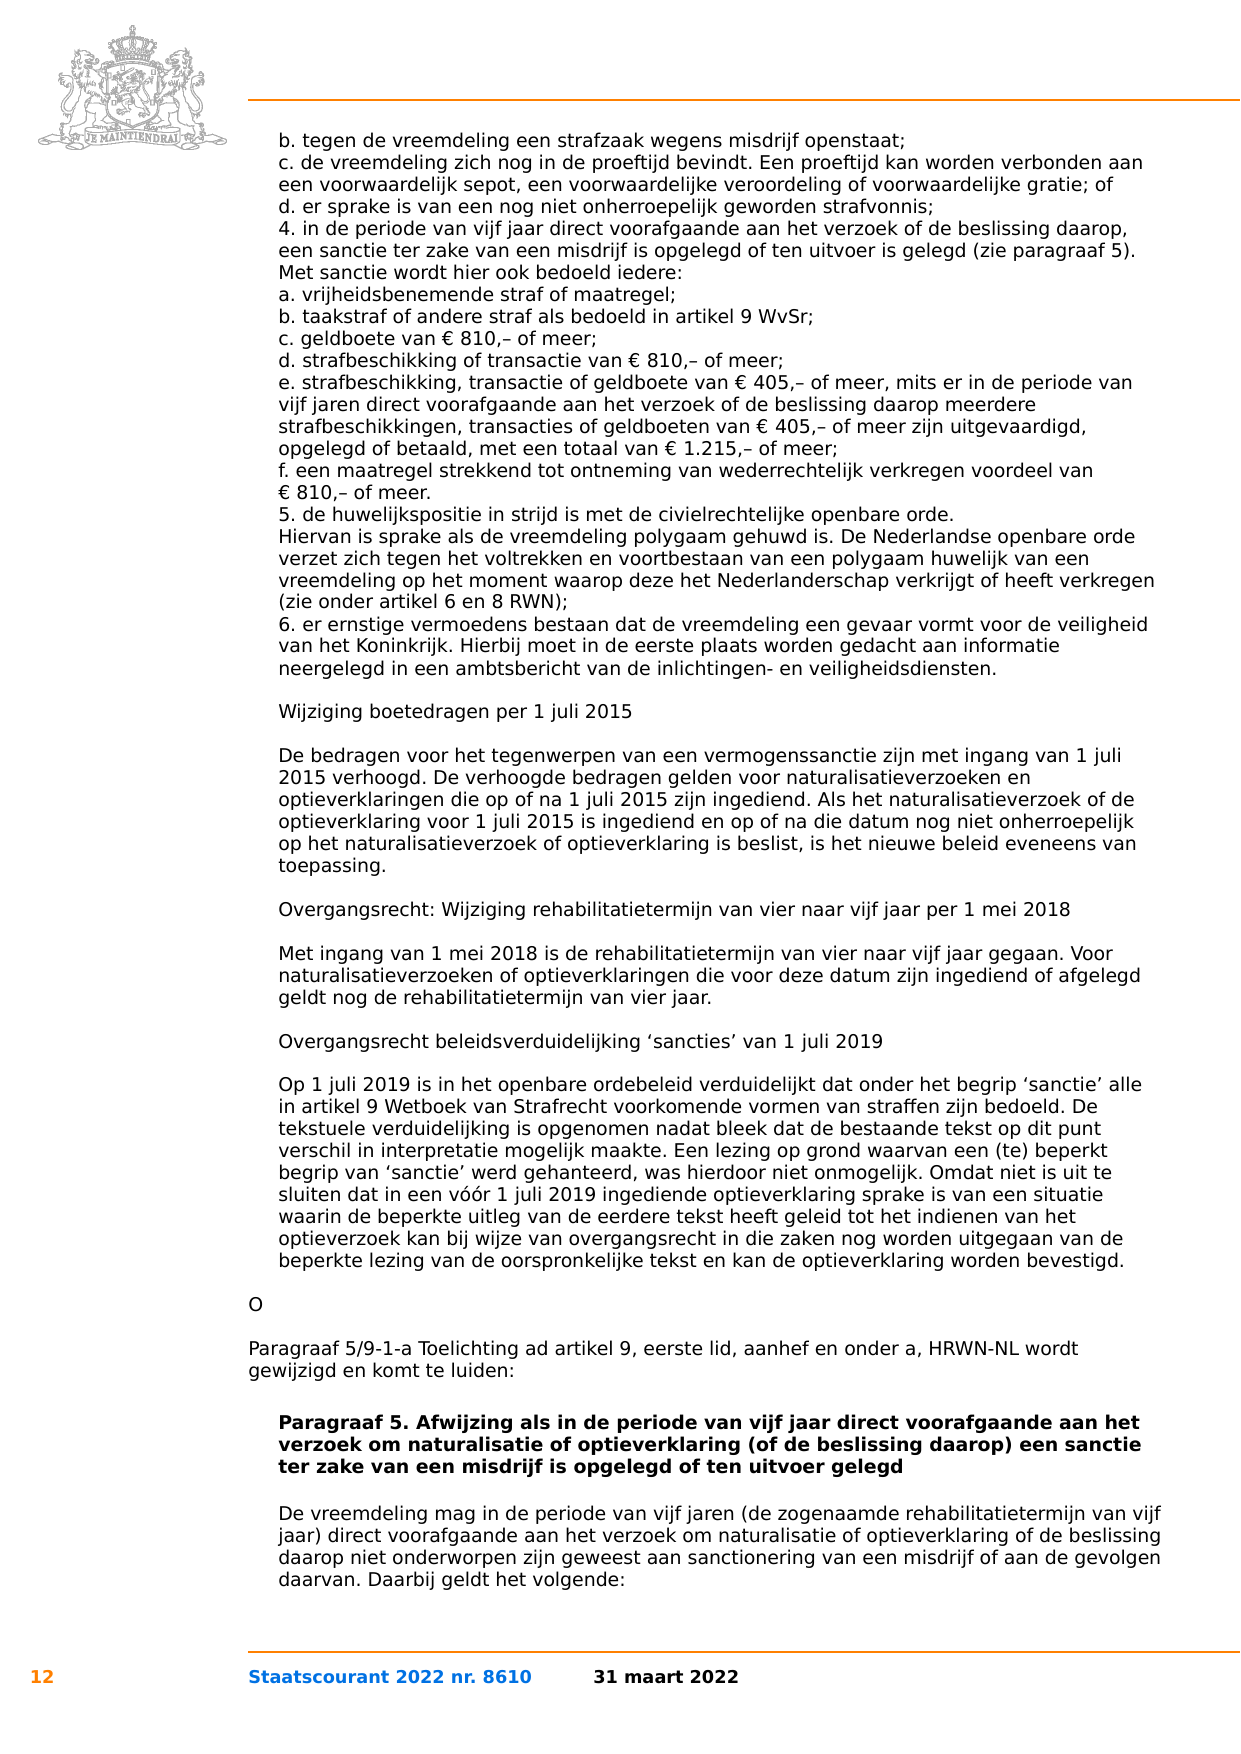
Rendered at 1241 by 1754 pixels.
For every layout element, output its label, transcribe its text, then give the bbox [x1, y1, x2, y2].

subtitle Overgangsrecht beleidsverduidelijking ‘sancties’ van 1 juli 2019 [278, 1031, 1163, 1052]
picture [38, 25, 227, 150]
text b. taakstraf of andere straf als bedoeld in artikel 9 WvSr; [278, 306, 1163, 328]
text 4. in de periode van vijf jaar direct voorafgaande aan het verzoek of de beslissing daarop, een sanctie ter zake van een misdrijf is opgelegd of ten uitvoer is gelegd (zie paragraaf 5). Met sanctie wordt hier ook bedoeld iedere: [278, 218, 1163, 284]
text Hiervan is sprake als de vreemdeling polygaam gehuwd is. De Nederlandse openbare orde verzet zich tegen het voltrekken en voortbestaan van een polygaam huwelijk van een vreemdeling op het moment waarop deze het Nederlanderschap verkrijgt of heeft verkregen (zie onder artikel 6 en 8 RWN); [278, 526, 1163, 613]
text 6. er ernstige vermoedens bestaan dat de vreemdeling een gevaar vormt voor de veiligheid van het Koninkrijk. Hierbij moet in de eerste plaats worden gedacht aan informatie neergelegd in een ambtsbericht van de inlichtingen- en veiligheidsdiensten. [278, 613, 1163, 679]
text Op 1 juli 2019 is in het openbare ordebeleid verduidelijkt dat onder het begrip ‘sanctie’ alle in artikel 9 Wetboek van Strafrecht voorkomende vormen van straffen zijn bedoeld. De tekstuele verduidelijking is opgenomen nadat bleek dat de bestaande tekst op dit punt verschil in interpretatie mogelijk maakte. Een lezing op grond waarvan een (te) beperkt begrip van ‘sanctie’ werd gehanteerd, was hierdoor niet onmogelijk. Omdat niet is uit te sluiten dat in een vóór 1 juli 2019 ingediende optieverklaring sprake is van een situatie waarin de beperkte uitleg van de eerdere tekst heeft geleid tot het indienen van het optieverzoek kan bij wijze van overgangsrecht in die zaken nog worden uitgegaan van de beperkte lezing van de oorspronkelijke tekst en kan de optieverklaring worden bevestigd. [278, 1074, 1163, 1272]
text d. er sprake is van een nog niet onherroepelijk geworden strafvonnis; [278, 196, 1163, 218]
text c. de vreemdeling zich nog in de proeftijd bevindt. Een proeftijd kan worden verbonden aan een voorwaardelijk sepot, een voorwaardelijke veroordeling of voorwaardelijke gratie; of [278, 152, 1163, 196]
text Met ingang van 1 mei 2018 is de rehabilitatietermijn van vier naar vijf jaar gegaan. Voor naturalisatieverzoeken of optieverklaringen die voor deze datum zijn ingediend of afgelegd geldt nog de rehabilitatietermijn van vier jaar. [278, 943, 1163, 1009]
text d. strafbeschikking of transactie van € 810,– of meer; [278, 350, 1163, 372]
subtitle Paragraaf 5. Afwijzing als in de periode van vijf jaar direct voorafgaande aan het verzoek om naturalisatie of optieverklaring (of de beslissing daarop) een sanctie ter zake van een misdrijf is opgelegd of ten uitvoer gelegd [278, 1412, 1163, 1478]
text De vreemdeling mag in de periode van vijf jaren (de zogenaamde rehabilitatietermijn van vijf jaar) direct voorafgaande aan het verzoek om naturalisatie of optieverklaring of de beslissing daarop niet onderworpen zijn geweest aan sanctionering van een misdrijf of aan de gevolgen daarvan. Daarbij geldt het volgende: [278, 1503, 1163, 1591]
subtitle Wijziging boetedragen per 1 juli 2015 [278, 701, 1163, 723]
text f. een maatregel strekkend tot ontneming van wederrechtelijk verkregen voordeel van € 810,– of meer. [278, 459, 1163, 503]
text e. strafbeschikking, transactie of geldboete van € 405,– of meer, mits er in de periode van vijf jaren direct voorafgaande aan het verzoek of de beslissing daarop meerdere strafbeschikkingen, transacties of geldboeten van € 405,– of meer zijn uitgevaardigd, opgelegd of betaald, met een totaal van € 1.215,– of meer; [278, 372, 1163, 459]
text 5. de huwelijkspositie in strijd is met de civielrechtelijke openbare orde. [278, 503, 1163, 526]
text O [248, 1294, 1163, 1316]
text c. geldboete van € 810,– of meer; [278, 328, 1163, 350]
subtitle Overgangsrecht: Wijziging rehabilitatietermijn van vier naar vijf jaar per 1 mei 2018 [278, 899, 1163, 921]
text a. vrijheidsbenemende straf of maatregel; [278, 284, 1163, 306]
text b. tegen de vreemdeling een strafzaak wegens misdrijf openstaat; [278, 130, 1163, 152]
text De bedragen voor het tegenwerpen van een vermogenssanctie zijn met ingang van 1 juli 2015 verhoogd. De verhoogde bedragen gelden voor naturalisatieverzoeken en optieverklaringen die op of na 1 juli 2015 zijn ingediend. Als het naturalisatieverzoek of de optieverklaring voor 1 juli 2015 is ingediend en op of na die datum nog niet onherroepelijk op het naturalisatieverzoek of optieverklaring is beslist, is het nieuwe beleid eveneens van toepassing. [278, 745, 1163, 877]
text Paragraaf 5/9-1-a Toelichting ad artikel 9, eerste lid, aanhef en onder a, HRWN-NL wordt gewijzigd en komt te luiden: [248, 1338, 1163, 1382]
